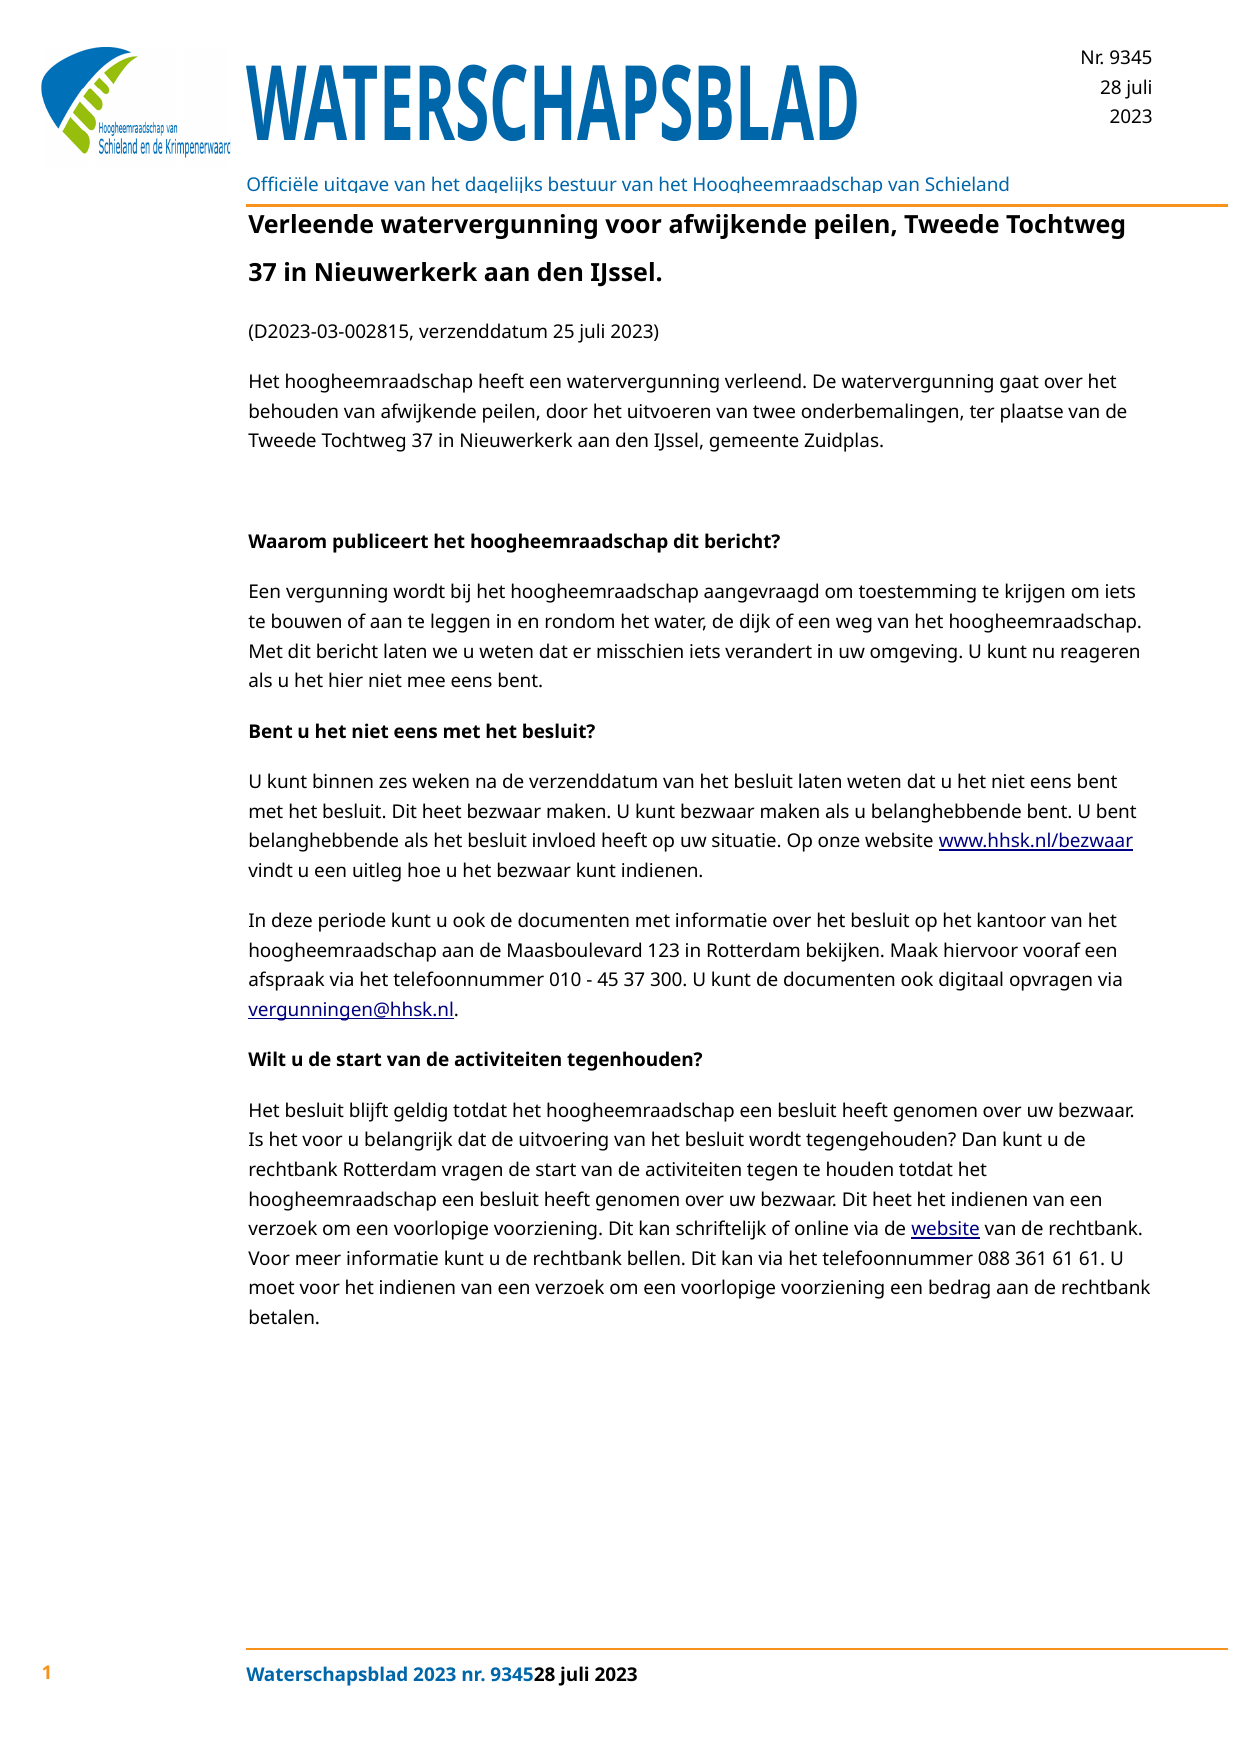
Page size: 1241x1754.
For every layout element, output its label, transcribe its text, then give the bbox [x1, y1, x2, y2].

text Het hoogheemraadschap heeft een watervergunning verleend. De watervergunning gaat over het behouden van afwijkende peilen, door het uitvoeren van twee onderbemalingen, ter plaatse van de Tweede Tochtweg 37 in Nieuwerkerk aan den IJssel, gemeente Zuidplas. [248, 368, 1152, 453]
text Een vergunning wordt bij het hoogheemraadschap aangevraagd om toestemming te krijgen om iets te bouwen of aan te leggen in en rondom het water, de dijk of een weg van het hoogheemraadschap. Met dit bericht laten we u weten dat er misschien iets verandert in uw omgeving. U kunt nu reageren als u het hier niet mee eens bent. [248, 579, 1152, 693]
text Wilt u de start van de activiteiten tegenhouden? [248, 1047, 1152, 1072]
text U kunt binnen zes weken na de verzenddatum van het besluit laten weten dat u het niet eens bent met het besluit. Dit heet bezwaar maken. U kunt bezwaar maken als u belanghebbende bent. U bent belanghebbende als het besluit invloed heeft op uw situatie. Op onze website www.hhsk.nl/bezwaar vindt u een uitleg hoe u het bezwaar kunt indienen. [248, 768, 1152, 883]
text Bent u het niet eens met het besluit? [248, 718, 1152, 744]
text Waarom publiceert het hoogheemraadschap dit bericht? [248, 528, 1152, 554]
text (D2023-03-002815, verzenddatum 25 juli 2023) [248, 318, 1152, 344]
text Verleende watervergunning voor afwijkende peilen, Tweede Tochtweg 37 in Nieuwerkerk aan den IJssel. [248, 207, 1152, 288]
text In deze periode kunt u ook de documenten met informatie over het besluit op het kantoor van het hoogheemraadschap aan de Maasboulevard 123 in Rotterdam bekijken. Maak hiervoor vooraf een afspraak via het telefoonnummer 010 - 45 37 300. U kunt de documenten ook digitaal opvragen via vergunningen@hhsk.nl. [248, 907, 1152, 1022]
text Het besluit blijft geldig totdat het hoogheemraadschap een besluit heeft genomen over uw bezwaar. Is het voor u belangrijk dat de uitvoering van het besluit wordt tegengehouden? Dan kunt u de rechtbank Rotterdam vragen de start van de activiteiten tegen te houden totdat het hoogheemraadschap een besluit heeft genomen over uw bezwaar. Dit heet het indienen van een verzoek om een voorlopige voorziening. Dit kan schriftelijk of online via de website van de rechtbank. Voor meer informatie kunt u de rechtbank bellen. Dit kan via het telefoonnummer 088 361 61 61. U moet voor het indienen van een verzoek om een voorlopige voorziening een bedrag aan de rechtbank betalen. [248, 1097, 1152, 1330]
picture [41, 47, 231, 172]
